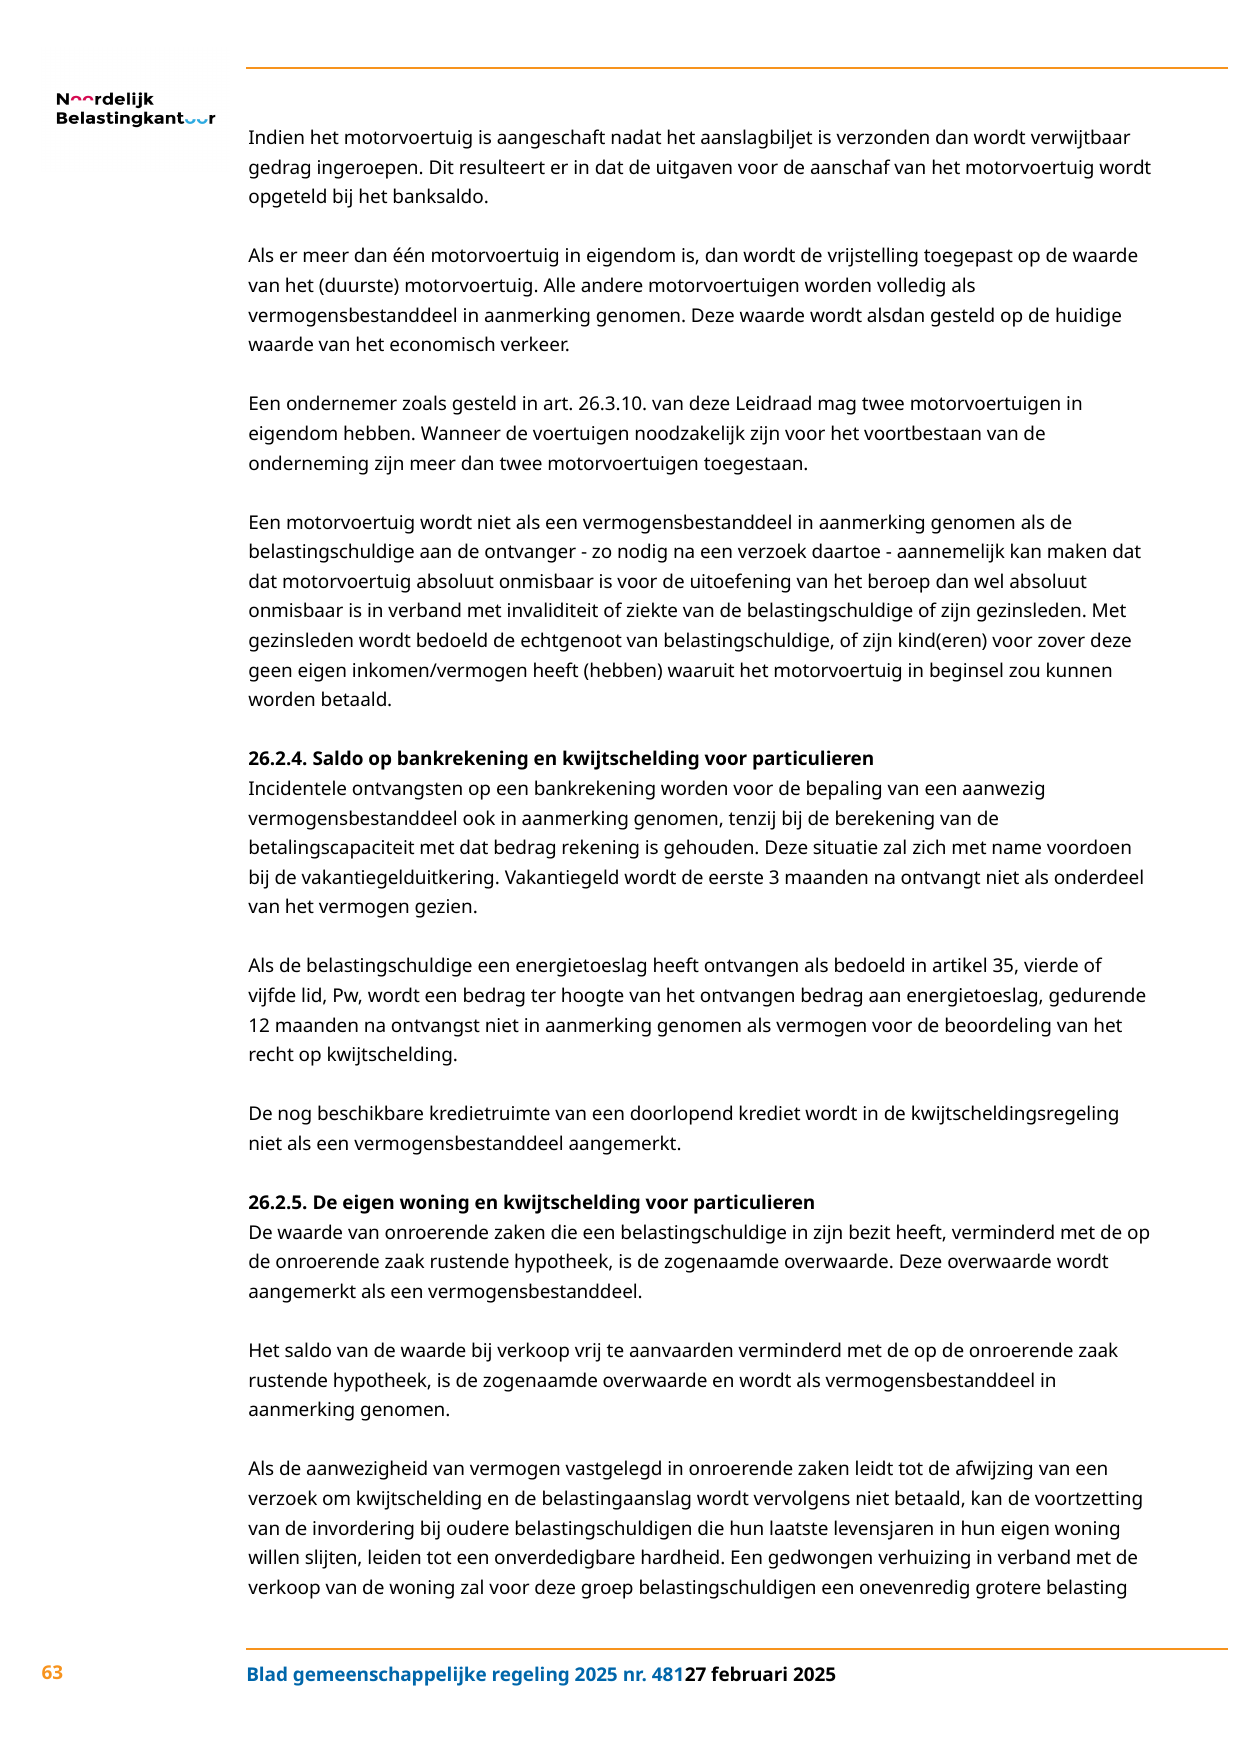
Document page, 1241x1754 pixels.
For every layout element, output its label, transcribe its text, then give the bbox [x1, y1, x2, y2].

text 26.2.5. De eigen woning en kwijtschelding voor particulieren [248, 1189, 1152, 1215]
text Als de belastingschuldige een energietoeslag heeft ontvangen als bedoeld in artikel 35, vierde of vijfde lid, Pw, wordt een bedrag ter hoogte van het ontvangen bedrag aan energietoeslag, gedurende 12 maanden na ontvangst niet in aanmerking genomen als vermogen voor de beoordeling van het recht op kwijtschelding. [248, 953, 1152, 1067]
text Een motorvoertuig wordt niet als een vermogensbestanddeel in aanmerking genomen als de belastingschuldige aan de ontvanger - zo nodig na een verzoek daartoe - aannemelijk kan maken dat dat motorvoertuig absoluut onmisbaar is voor de uitoefening van het beroep dan wel absoluut onmisbaar is in verband met invaliditeit of ziekte van de belastingschuldige of zijn gezinsleden. Met gezinsleden wordt bedoeld de echtgenoot van belastingschuldige, of zijn kind(eren) voor zover deze geen eigen inkomen/vermogen heeft (hebben) waaruit het motorvoertuig in beginsel zou kunnen worden betaald. [248, 509, 1152, 712]
text Incidentele ontvangsten op een bankrekening worden voor de bepaling van een aanwezig vermogensbestanddeel ook in aanmerking genomen, tenzij bij de berekening van de betalingscapaciteit met dat bedrag rekening is gehouden. Deze situatie zal zich met name voordoen bij de vakantiegelduitkering. Vakantiegeld wordt de eerste 3 maanden na ontvangt niet als onderdeel van het vermogen gezien. [248, 775, 1152, 919]
text Als er meer dan één motorvoertuig in eigendom is, dan wordt de vrijstelling toegepast op de waarde van het (duurste) motorvoertuig. Alle andere motorvoertuigen worden volledig als vermogensbestanddeel in aanmerking genomen. Deze waarde wordt alsdan gesteld op de huidige waarde van het economisch verkeer. [248, 243, 1152, 357]
text Als de aanwezigheid van vermogen vastgelegd in onroerende zaken leidt tot de afwijzing van een verzoek om kwijtschelding en de belastingaanslag wordt vervolgens niet betaald, kan de voortzetting van de invordering bij oudere belastingschuldigen die hun laatste levensjaren in hun eigen woning willen slijten, leiden tot een onverdedigbare hardheid. Een gedwongen verhuizing in verband met de verkoop van de woning zal voor deze groep belastingschuldigen een onevenredig grotere belasting [248, 1456, 1152, 1600]
text Het saldo van de waarde bij verkoop vrij te aanvaarden verminderd met de op de onroerende zaak rustende hypotheek, is de zogenaamde overwaarde en wordt als vermogensbestanddeel in aanmerking genomen. [248, 1337, 1152, 1422]
text De waarde van onroerende zaken die een belastingschuldige in zijn bezit heeft, verminderd met de op de onroerende zaak rustende hypotheek, is de zogenaamde overwaarde. Deze overwaarde wordt aangemerkt als een vermogensbestanddeel. [248, 1219, 1152, 1304]
text De nog beschikbare kredietruimte van een doorlopend krediet wordt in de kwijtscheldingsregeling niet als een vermogensbestanddeel aangemerkt. [248, 1101, 1152, 1156]
picture [41, 47, 231, 172]
text Indien het motorvoertuig is aangeschaft nadat het aanslagbiljet is verzonden dan wordt verwijtbaar gedrag ingeroepen. Dit resulteert er in dat de uitgaven voor de aanschaf van het motorvoertuig wordt opgeteld bij het banksaldo. [248, 124, 1152, 209]
text 26.2.4. Saldo op bankrekening en kwijtschelding voor particulieren [248, 746, 1152, 771]
text Een ondernemer zoals gesteld in art. 26.3.10. van deze Leidraad mag twee motorvoertuigen in eigendom hebben. Wanneer de voertuigen noodzakelijk zijn voor het voortbestaan van de onderneming zijn meer dan twee motorvoertuigen toegestaan. [248, 391, 1152, 476]
